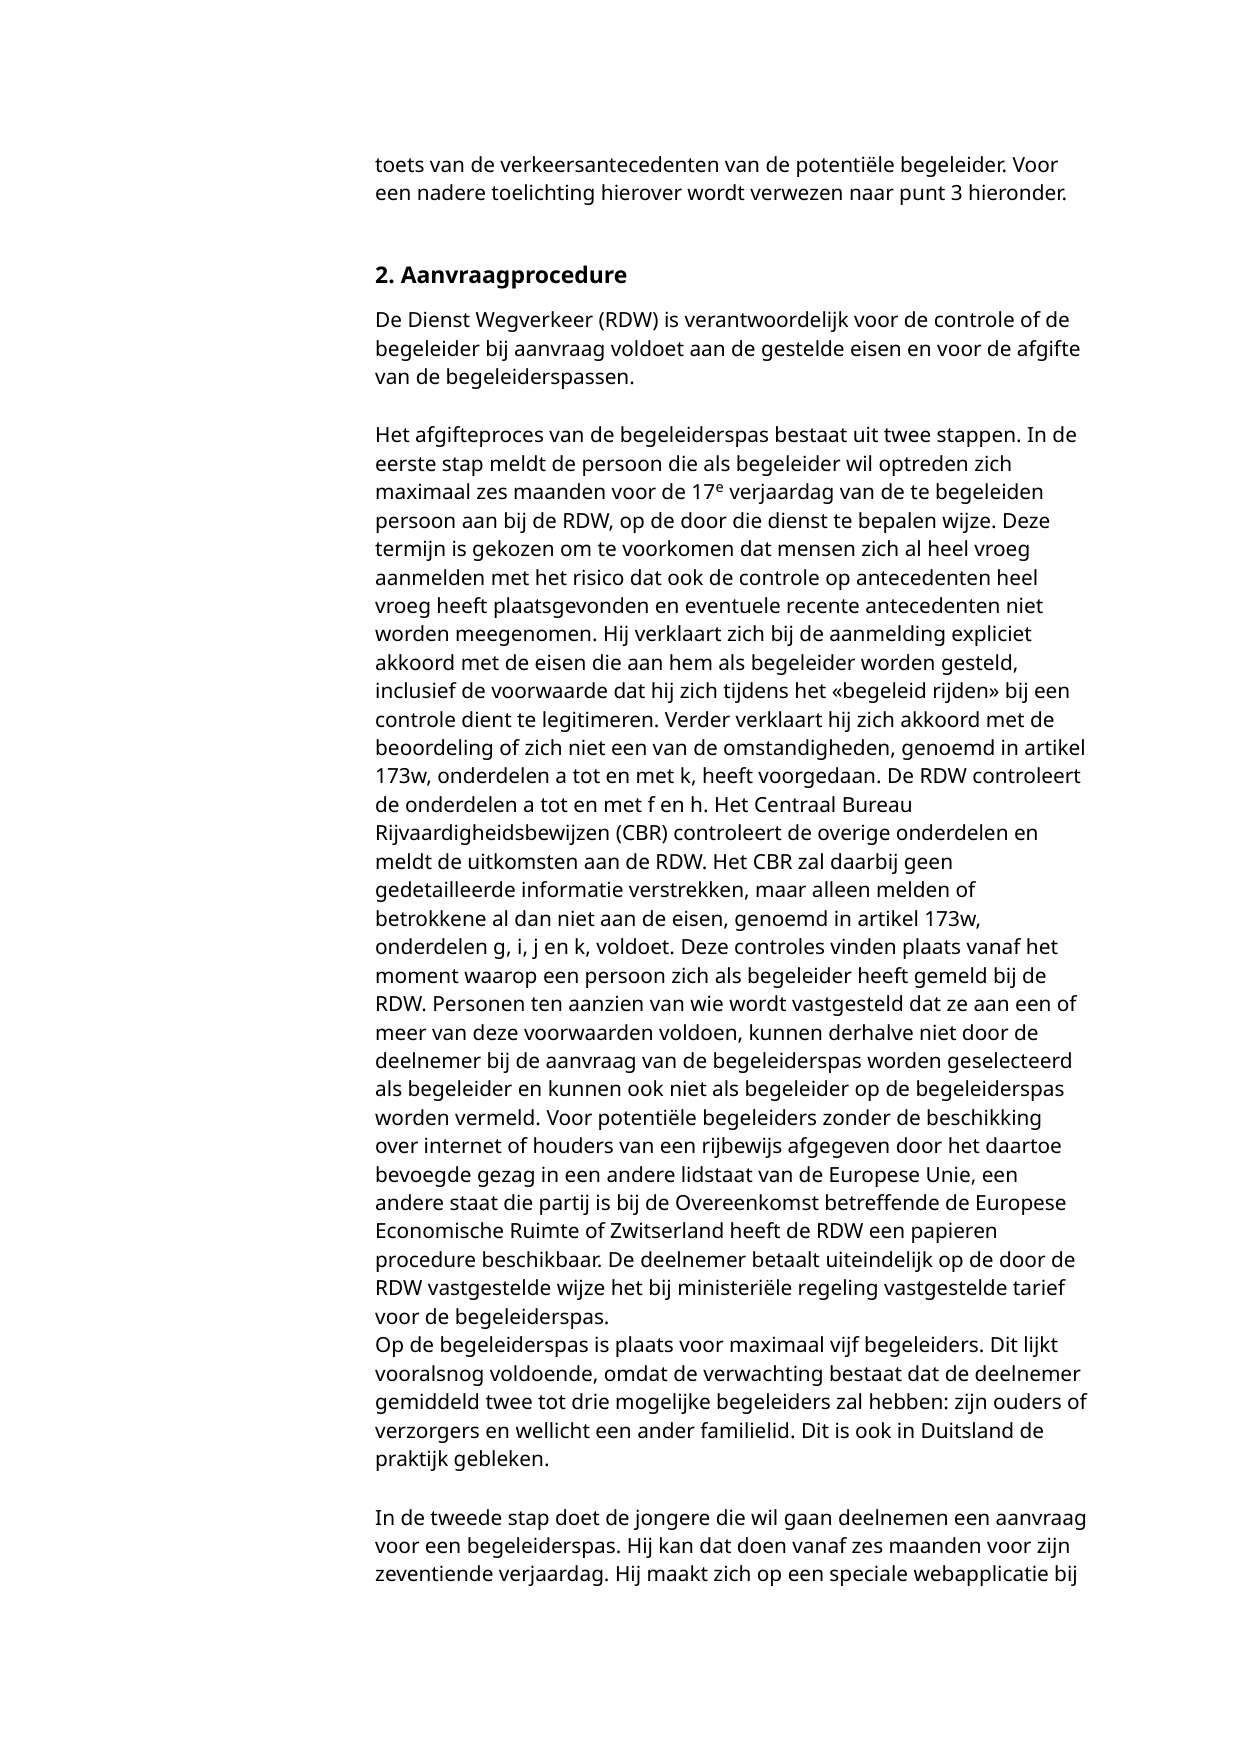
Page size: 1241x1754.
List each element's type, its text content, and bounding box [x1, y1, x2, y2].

text Het afgifteproces van de begeleiderspas bestaat uit twee stappen. In de eerste stap meldt de persoon die als begeleider wil optreden zich maximaal zes maanden voor de 17e verjaardag van de te begeleiden persoon aan bij de RDW, op de door die dienst te bepalen wijze. Deze termijn is gekozen om te voorkomen dat mensen zich al heel vroeg aanmelden met het risico dat ook de controle op antecedenten heel vroeg heeft plaatsgevonden en eventuele recente antecedenten niet worden meegenomen. Hij verklaart zich bij de aanmelding expliciet akkoord met de eisen die aan hem als begeleider worden gesteld, inclusief de voorwaarde dat hij zich tijdens het «begeleid rijden» bij een controle dient te legitimeren. Verder verklaart hij zich akkoord met de beoordeling of zich niet een van de omstandigheden, genoemd in artikel 173w, onderdelen a tot en met k, heeft voorgedaan. De RDW controleert de onderdelen a tot en met f en h. Het Centraal Bureau Rijvaardigheidsbewijzen (CBR) controleert de overige onderdelen en meldt de uitkomsten aan de RDW. Het CBR zal daarbij geen gedetailleerde informatie verstrekken, maar alleen melden of betrokkene al dan niet aan de eisen, genoemd in artikel 173w, onderdelen g, i, j en k, voldoet. Deze controles vinden plaats vanaf het moment waarop een persoon zich als begeleider heeft gemeld bij de RDW. Personen ten aanzien van wie wordt vastgesteld dat ze aan een of meer van deze voorwaarden voldoen, kunnen derhalve niet door de deelnemer bij de aanvraag van de begeleiderspas worden geselecteerd als begeleider en kunnen ook niet als begeleider op de begeleiderspas worden vermeld. Voor potentiële begeleiders zonder de beschikking over internet of houders van een rijbewijs afgegeven door het daartoe bevoegde gezag in een andere lidstaat van de Europese Unie, een andere staat die partij is bij de Overeenkomst betreffende de Europese Economische Ruimte of Zwitserland heeft de RDW een papieren procedure beschikbaar. De deelnemer betaalt uiteindelijk op de door de RDW vastgestelde wijze het bij ministeriële regeling vastgestelde tarief voor de begeleiderspas. [375, 420, 1090, 1330]
text De Dienst Wegverkeer (RDW) is verantwoordelijk voor de controle of de begeleider bij aanvraag voldoet aan de gestelde eisen en voor de afgifte van de begeleiderspassen. [375, 306, 1090, 391]
text In de tweede stap doet de jongere die wil gaan deelnemen een aanvraag voor een begeleiderspas. Hij kan dat doen vanaf zes maanden voor zijn zeventiende verjaardag. Hij maakt zich op een speciale webapplicatie bij [375, 1503, 1090, 1588]
text Op de begeleiderspas is plaats voor maximaal vijf begeleiders. Dit lijkt vooralsnog voldoende, omdat de verwachting bestaat dat de deelnemer gemiddeld twee tot drie mogelijke begeleiders zal hebben: zijn ouders of verzorgers en wellicht een ander familielid. Dit is ook in Duitsland de praktijk gebleken. [375, 1330, 1090, 1473]
text toets van de verkeersantecedenten van de potentiële begeleider. Voor een nadere toelichting hierover wordt verwezen naar punt 3 hieronder. [375, 150, 1090, 207]
subtitle 2. Aanvraagprocedure [375, 259, 1090, 291]
